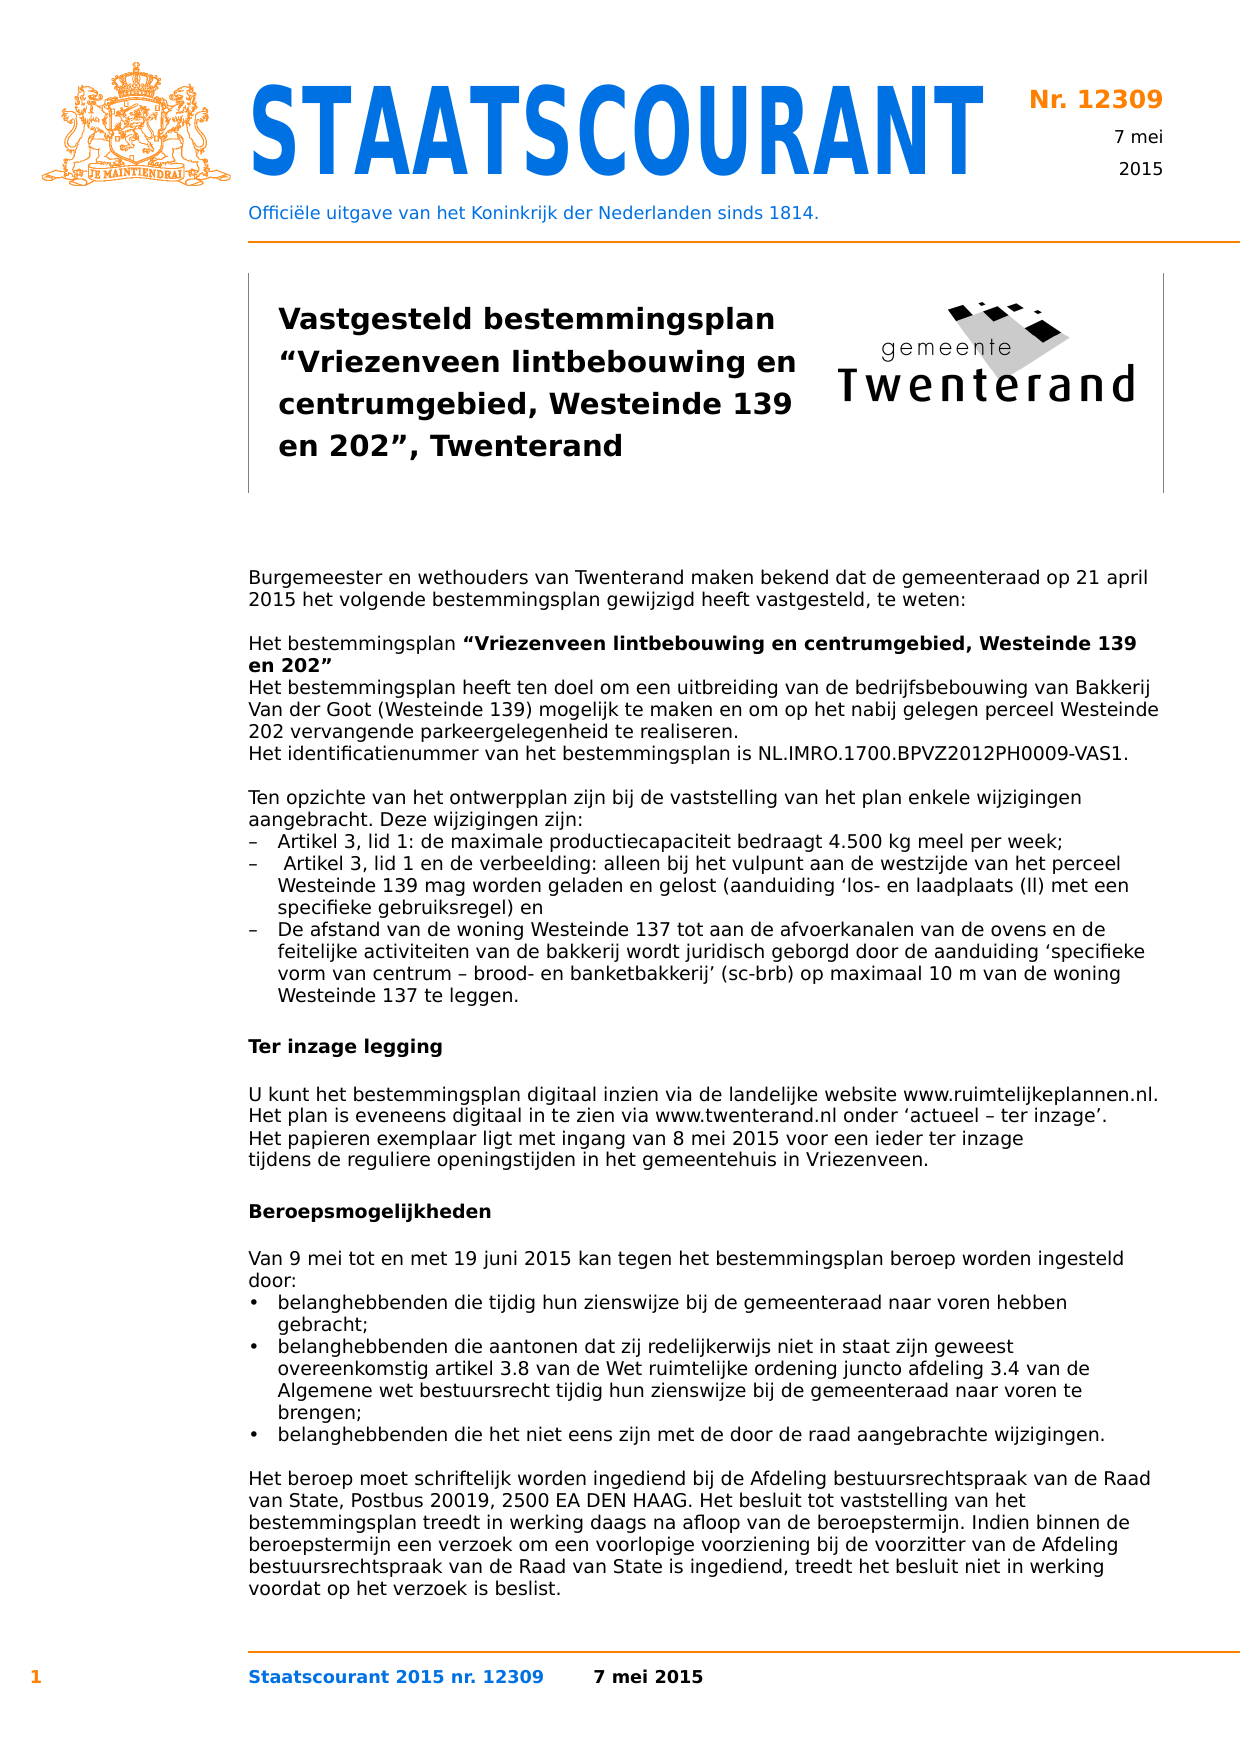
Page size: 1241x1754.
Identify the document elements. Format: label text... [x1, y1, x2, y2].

subtitle Ter inzage legging [248, 1036, 1163, 1058]
text – De afstand van de woning Westeinde 137 tot aan de afvoerkanalen van de ovens en de feitelijke activiteiten van de bakkerij wordt juridisch geborgd door de aanduiding ‘specifieke vorm van centrum – brood- en banketbakkerij’ (sc-brb) op maximaal 10 m van de woning Westeinde 137 te leggen. [248, 918, 1163, 1006]
text – Artikel 3, lid 1: de maximale productiecapaciteit bedraagt 4.500 kg meel per week; [248, 831, 1163, 853]
text Het beroep moet schriftelijk worden ingediend bij de Afdeling bestuursrechtspraak van de Raad van State, Postbus 20019, 2500 EA DEN HAAG. Het besluit tot vaststelling van het bestemmingsplan treedt in werking daags na afloop van de beroepstermijn. Indien binnen de beroepstermijn een verzoek om een voorlopige voorziening bij de voorzitter van de Afdeling bestuursrechtspraak van de Raad van State is ingediend, treedt het besluit niet in werking voordat op het verzoek is beslist. [248, 1468, 1163, 1600]
text Van 9 mei tot en met 19 juni 2015 kan tegen het bestemmingsplan beroep worden ingesteld door: [248, 1248, 1163, 1292]
text Het bestemmingsplan heeft ten doel om een uitbreiding van de bedrijfsbebouwing van Bakkerij Van der Goot (Westeinde 139) mogelijk te maken en om op het nabij gelegen perceel Westeinde 202 vervangende parkeergelegenheid te realiseren. [248, 677, 1163, 743]
picture [838, 302, 1134, 403]
text – Artikel 3, lid 1 en de verbeelding: alleen bij het vulpunt aan de westzijde van het perceel Westeinde 139 mag worden geladen en gelost (aanduiding ‘los- en laadplaats (ll) met een specifieke gebruiksregel) en [248, 853, 1163, 918]
subtitle Vastgesteld bestemmingsplan “Vriezenveen lintbebouwing en centrumgebied, Westeinde 139 en 202”, Twenterand [249, 273, 1163, 493]
table_header Nr. 12309 [998, 62, 1240, 121]
text Burgemeester en wethouders van Twenterand maken bekend dat de gemeenteraad op 21 april 2015 het volgende bestemmingsplan gewijzigd heeft vastgesteld, te weten: [248, 567, 1163, 611]
table_cell 7 mei [998, 121, 1240, 153]
table_header STAATSCOURANT [248, 62, 998, 203]
subtitle Beroepsmogelijkheden [248, 1201, 1163, 1223]
table_cell 2015 [998, 153, 1240, 203]
table_header [25, 62, 248, 241]
text Het identificatienummer van het bestemmingsplan is NL.IMRO.1700.BPVZ2012PH0009-VAS1. [248, 743, 1163, 765]
text Ten opzichte van het ontwerpplan zijn bij de vaststelling van het plan enkele wijzigingen aangebracht. Deze wijzigingen zijn: [248, 787, 1163, 831]
text • belanghebbenden die het niet eens zijn met de door de raad aangebrachte wijzigingen. [248, 1424, 1163, 1446]
text U kunt het bestemmingsplan digitaal inzien via de landelijke website www.ruimtelijkeplannen.nl. Het plan is eveneens digitaal in te zien via www.twenterand.nl onder ‘actueel – ter inzage’. [248, 1083, 1163, 1127]
picture [41, 62, 231, 186]
text • belanghebbenden die tijdig hun zienswijze bij de gemeenteraad naar voren hebben gebracht; [248, 1292, 1163, 1336]
text tijdens de reguliere openingstijden in het gemeentehuis in Vriezenveen. [248, 1149, 1163, 1171]
table_cell Officiële uitgave van het Koninkrijk der Nederlanden sinds 1814. [248, 203, 1240, 241]
text Het papieren exemplaar ligt met ingang van 8 mei 2015 voor een ieder ter inzage [248, 1127, 1163, 1149]
text • belanghebbenden die aantonen dat zij redelijkerwijs niet in staat zijn geweest overeenkomstig artikel 3.8 van de Wet ruimtelijke ordening juncto afdeling 3.4 van de Algemene wet bestuursrecht tijdig hun zienswijze bij de gemeenteraad naar voren te brengen; [248, 1336, 1163, 1424]
text Het bestemmingsplan “Vriezenveen lintbebouwing en centrumgebied, Westeinde 139 en 202” [248, 633, 1163, 677]
